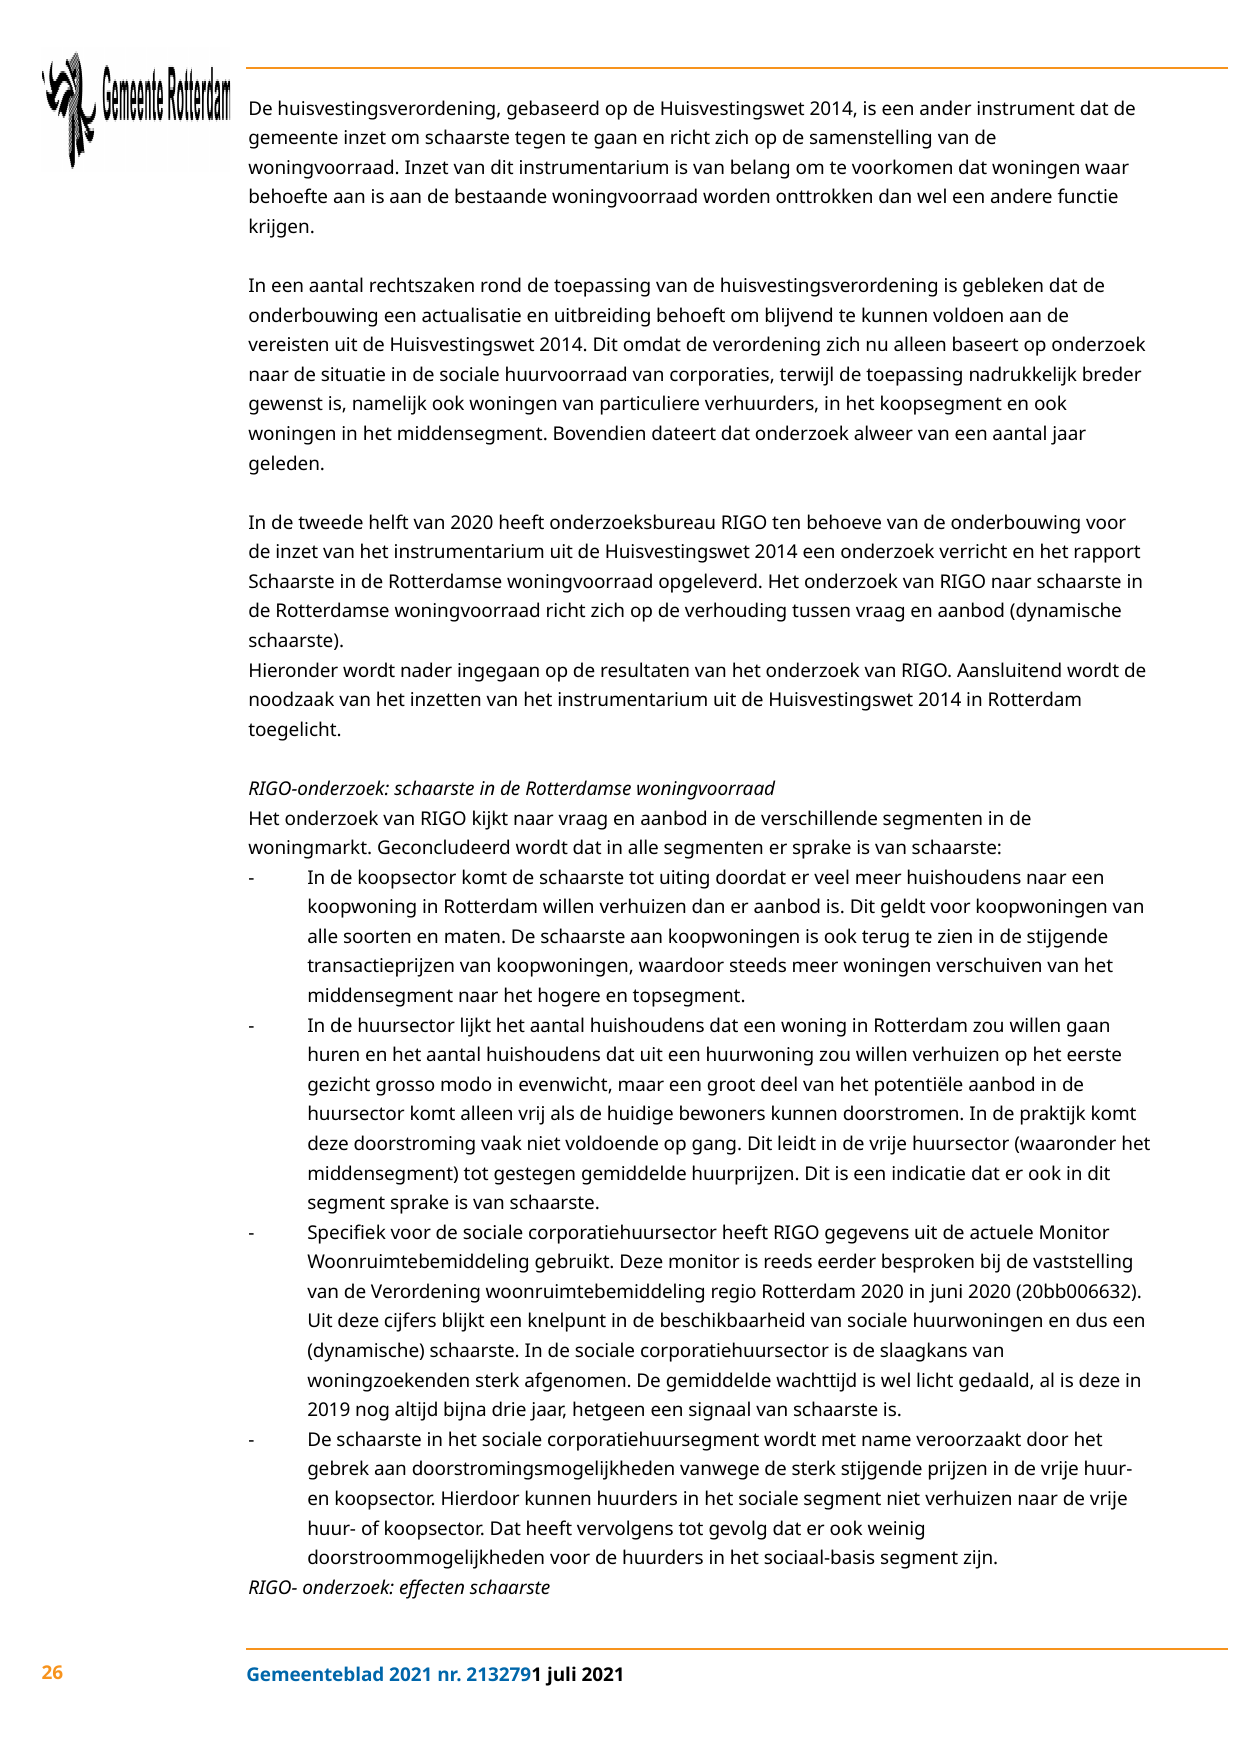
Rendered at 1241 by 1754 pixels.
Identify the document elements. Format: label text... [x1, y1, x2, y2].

text In de tweede helft van 2020 heeft onderzoeksbureau RIGO ten behoeve van de onderbouwing voor de inzet van het instrumentarium uit de Huisvestingswet 2014 een onderzoek verricht en het rapport Schaarste in de Rotterdamse woningvoorraad opgeleverd. Het onderzoek van RIGO naar schaarste in de Rotterdamse woningvoorraad richt zich op de verhouding tussen vraag en aanbod (dynamische schaarste). [248, 509, 1152, 653]
list De schaarste in het sociale corporatiehuursegment wordt met name veroorzaakt door het gebrek aan doorstromingsmogelijkheden vanwege de sterk stijgende prijzen in de vrije huur- en koopsector. Hierdoor kunnen huurders in het sociale segment niet verhuizen naar de vrije huur- of koopsector. Dat heeft vervolgens tot gevolg dat er ook weinig doorstroommogelijkheden voor de huurders in het sociaal-basis segment zijn. [248, 1426, 1152, 1570]
list In de huursector lijkt het aantal huishoudens dat een woning in Rotterdam zou willen gaan huren en het aantal huishoudens dat uit een huurwoning zou willen verhuizen op het eerste gezicht grosso modo in evenwicht, maar een groot deel van het potentiële aanbod in de huursector komt alleen vrij als de huidige bewoners kunnen doorstromen. In de praktijk komt deze doorstroming vaak niet voldoende op gang. Dit leidt in de vrije huursector (waaronder het middensegment) tot gestegen gemiddelde huurprijzen. Dit is een indicatie dat er ook in dit segment sprake is van schaarste. [248, 1012, 1152, 1215]
text In een aantal rechtszaken rond de toepassing van de huisvestingsverordening is gebleken dat de onderbouwing een actualisatie en uitbreiding behoeft om blijvend te kunnen voldoen aan de vereisten uit de Huisvestingswet 2014. Dit omdat de verordening zich nu alleen baseert op onderzoek naar de situatie in de sociale huurvoorraad van corporaties, terwijl de toepassing nadrukkelijk breder gewenst is, namelijk ook woningen van particuliere verhuurders, in het koopsegment en ook woningen in het middensegment. Bovendien dateert dat onderzoek alweer van een aantal jaar geleden. [248, 272, 1152, 476]
text Het onderzoek van RIGO kijkt naar vraag en aanbod in de verschillende segmenten in de woningmarkt. Geconcludeerd wordt dat in alle segmenten er sprake is van schaarste: [248, 805, 1152, 860]
text De huisvestingsverordening, gebaseerd op de Huisvestingswet 2014, is een ander instrument dat de gemeente inzet om schaarste tegen te gaan en richt zich op de samenstelling van de woningvoorraad. Inzet van dit instrumentarium is van belang om te voorkomen dat woningen waar behoefte aan is aan de bestaande woningvoorraad worden onttrokken dan wel een andere functie krijgen. [248, 95, 1152, 239]
text RIGO- onderzoek: effecten schaarste [248, 1574, 1152, 1600]
text RIGO-onderzoek: schaarste in de Rotterdamse woningvoorraad [248, 775, 1152, 801]
list Specifiek voor de sociale corporatiehuursector heeft RIGO gegevens uit de actuele Monitor Woonruimtebemiddeling gebruikt. Deze monitor is reeds eerder besproken bij de vaststelling van de Verordening woonruimtebemiddeling regio Rotterdam 2020 in juni 2020 (20bb006632). Uit deze cijfers blijkt een knelpunt in de beschikbaarheid van sociale huurwoningen en dus een (dynamische) schaarste. In de sociale corporatiehuursector is de slaagkans van woningzoekenden sterk afgenomen. De gemiddelde wachttijd is wel licht gedaald, al is deze in 2019 nog altijd bijna drie jaar, hetgeen een signaal van schaarste is. [248, 1219, 1152, 1422]
list In de koopsector komt de schaarste tot uiting doordat er veel meer huishoudens naar een koopwoning in Rotterdam willen verhuizen dan er aanbod is. Dit geldt voor koopwoningen van alle soorten en maten. De schaarste aan koopwoningen is ook terug te zien in de stijgende transactieprijzen van koopwoningen, waardoor steeds meer woningen verschuiven van het middensegment naar het hogere en topsegment. [248, 864, 1152, 1008]
text Hieronder wordt nader ingegaan op de resultaten van het onderzoek van RIGO. Aansluitend wordt de noodzaak van het inzetten van het instrumentarium uit de Huisvestingswet 2014 in Rotterdam toegelicht. [248, 657, 1152, 742]
picture [41, 47, 231, 172]
